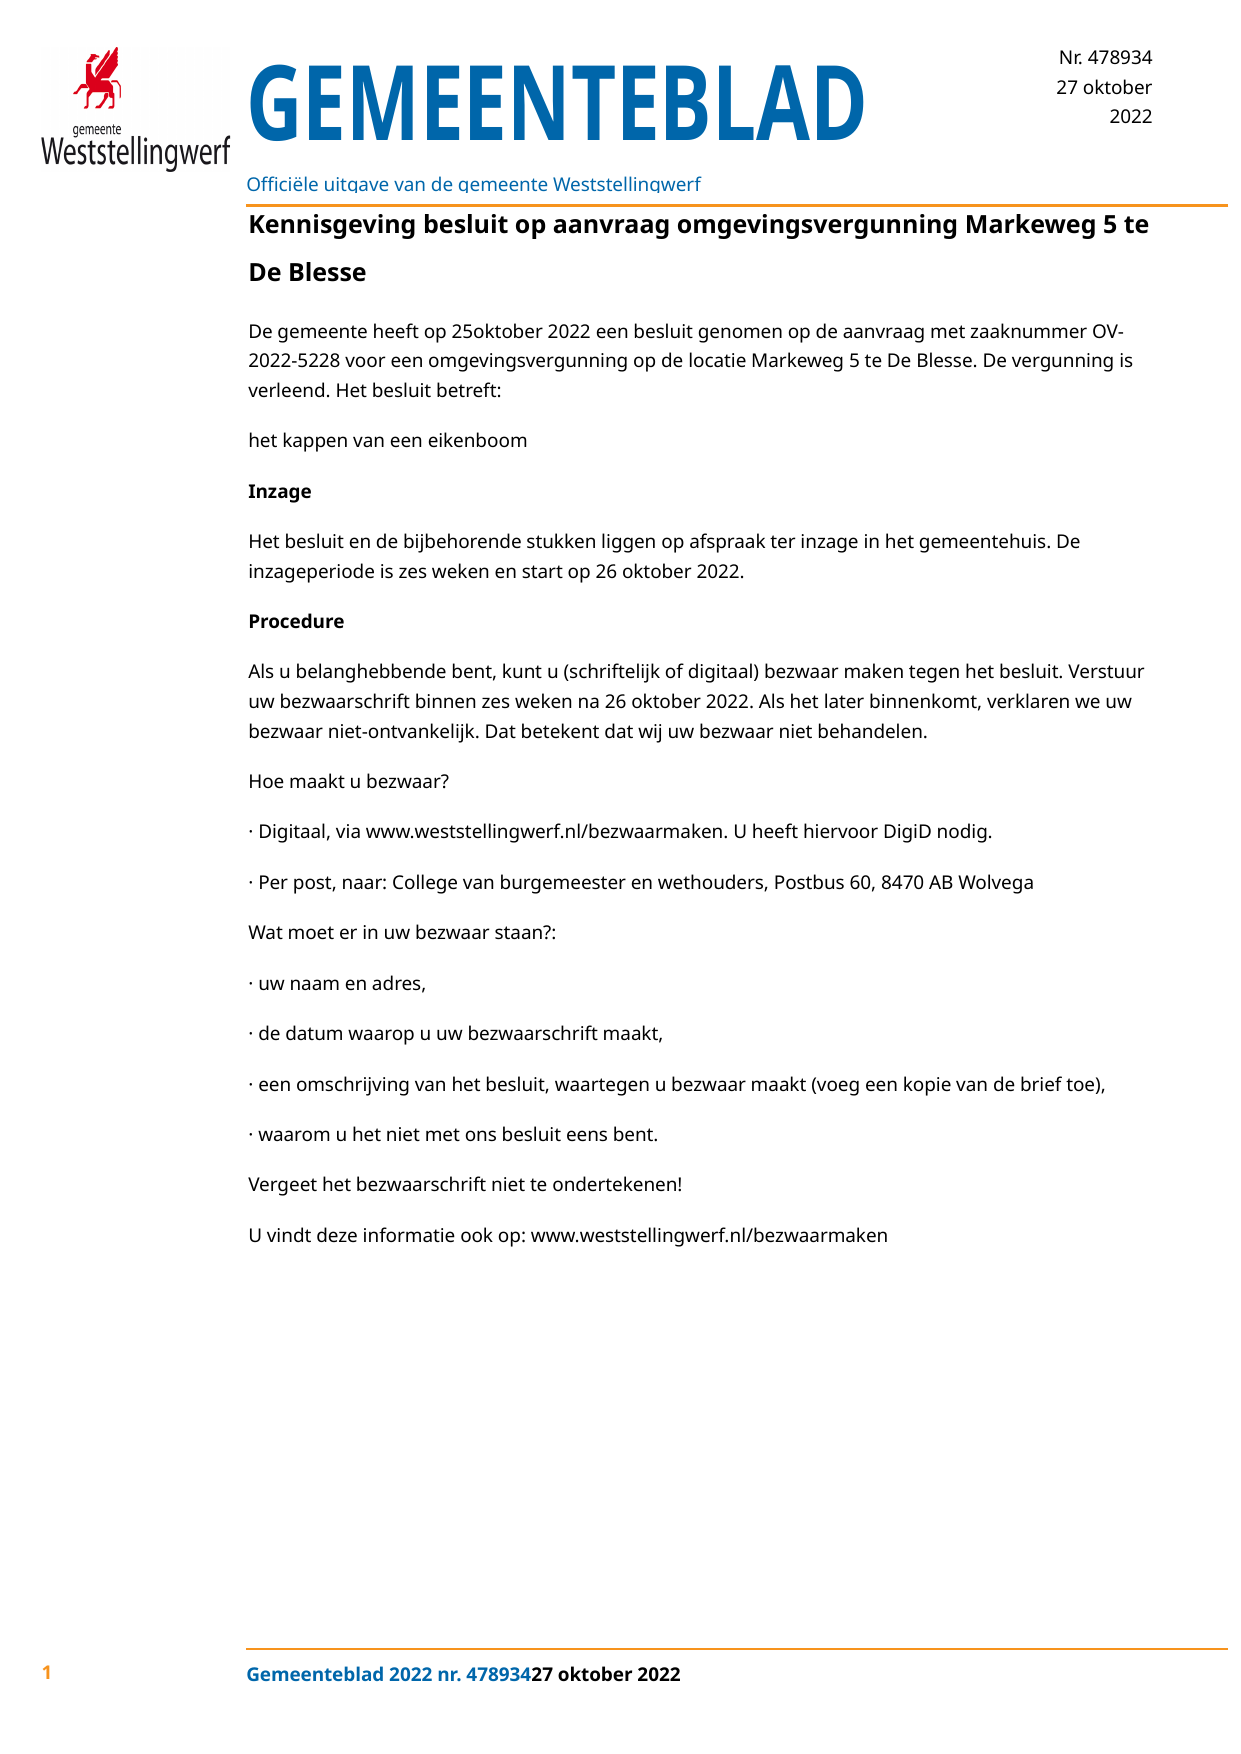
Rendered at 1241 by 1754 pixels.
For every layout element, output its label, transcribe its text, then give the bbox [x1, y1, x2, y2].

text De gemeente heeft op 25oktober 2022 een besluit genomen op de aanvraag met zaaknummer OV-2022-5228 voor een omgevingsvergunning op de locatie Markeweg 5 te De Blesse. De vergunning is verleend. Het besluit betreft: [248, 318, 1152, 403]
text Procedure [248, 608, 1152, 634]
text Hoe maakt u bezwaar? [248, 768, 1152, 794]
text Inzage [248, 478, 1152, 504]
text · Digitaal, via www.weststellingwerf.nl/bezwaarmaken. U heeft hiervoor DigiD nodig. [248, 819, 1152, 844]
text · waarom u het niet met ons besluit eens bent. [248, 1121, 1152, 1147]
text · Per post, naar: College van burgemeester en wethouders, Postbus 60, 8470 AB Wolvega [248, 869, 1152, 895]
text Als u belanghebbende bent, kunt u (schriftelijk of digitaal) bezwaar maken tegen het besluit. Verstuur uw bezwaarschrift binnen zes weken na 26 oktober 2022. Als het later binnenkomt, verklaren we uw bezwaar niet-ontvankelijk. Dat betekent dat wij uw bezwaar niet behandelen. [248, 659, 1152, 744]
text · een omschrijving van het besluit, waartegen u bezwaar maakt (voeg een kopie van de brief toe), [248, 1071, 1152, 1097]
text Wat moet er in uw bezwaar staan?: [248, 919, 1152, 945]
text Het besluit en de bijbehorende stukken liggen op afspraak ter inzage in het gemeentehuis. De inzageperiode is zes weken en start op 26 oktober 2022. [248, 528, 1152, 584]
text Vergeet het bezwaarschrift niet te ondertekenen! [248, 1172, 1152, 1197]
text · uw naam en adres, [248, 970, 1152, 996]
text · de datum waarop u uw bezwaarschrift maakt, [248, 1020, 1152, 1046]
text het kappen van een eikenboom [248, 427, 1152, 453]
text Kennisgeving besluit op aanvraag omgevingsvergunning Markeweg 5 te De Blesse [248, 207, 1152, 288]
picture [41, 47, 231, 172]
text U vindt deze informatie ook op: www.weststellingwerf.nl/bezwaarmaken [248, 1222, 1152, 1248]
